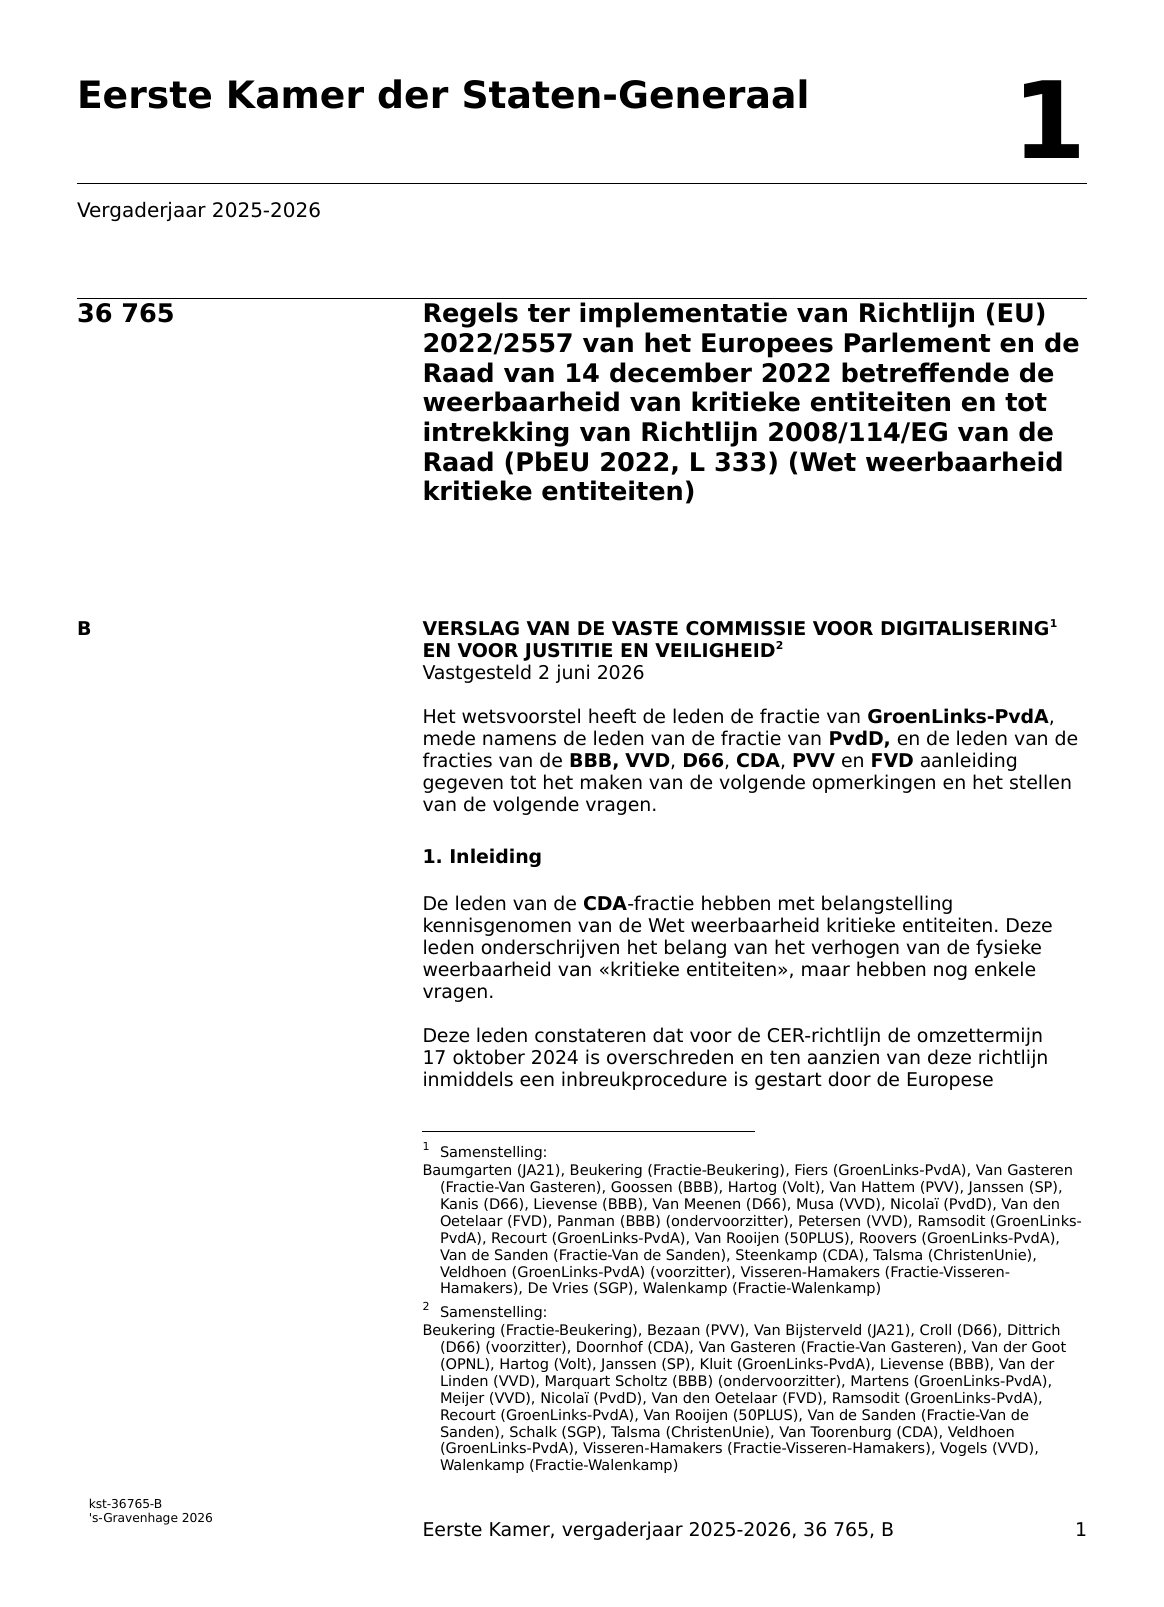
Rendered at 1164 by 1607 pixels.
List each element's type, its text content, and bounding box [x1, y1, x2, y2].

text Vastgesteld 2 juni 2026 [422, 662, 1087, 684]
text Het wetsvoorstel heeft de leden de fractie van GroenLinks-PvdA, mede namens de leden van de fractie van PvdD, en de leden van de fracties van de BBB, VVD, D66, CDA, PVV en FVD aanleiding gegeven tot het maken van de volgende opmerkingen en het stellen van de volgende vragen. [422, 706, 1087, 816]
text kst-36765-B [88, 1497, 323, 1511]
text Samenstelling: [422, 1300, 1087, 1322]
text 's-Gravenhage 2026 [88, 1511, 323, 1525]
text Baumgarten (JA21), Beukering (Fractie-Beukering), Fiers (GroenLinks-PvdA), Van Gasteren (Fractie-Van Gasteren), Goossen (BBB), Hartog (Volt), Van Hattem (PVV), Janssen (SP), Kanis (D66), Lievense (BBB), Van Meenen (D66), Musa (VVD), Nicolaï (PvdD), Van den Oetelaar (FVD), Panman (BBB) (ondervoorzitter), Petersen (VVD), Ramsodit (GroenLinks-PvdA), Recourt (GroenLinks-PvdA), Van Rooijen (50PLUS), Roovers (GroenLinks-PvdA), Van de Sanden (Fractie-Van de Sanden), Steenkamp (CDA), Talsma (ChristenUnie), Veldhoen (GroenLinks-PvdA) (voorzitter), Visseren-Hamakers (Fractie-Visseren-Hamakers), De Vries (SGP), Walenkamp (Fractie-Walenkamp) [422, 1162, 1087, 1297]
table_cell Vergaderjaar 2025-2026 [77, 184, 1087, 298]
table_header 1 [886, 59, 1087, 183]
text Beukering (Fractie-Beukering), Bezaan (PVV), Van Bijsterveld (JA21), Croll (D66), Dittrich (D66) (voorzitter), Doornhof (CDA), Van Gasteren (Fractie-Van Gasteren), Van der Goot (OPNL), Hartog (Volt), Janssen (SP), Kluit (GroenLinks-PvdA), Lievense (BBB), Van der Linden (VVD), Marquart Scholtz (BBB) (ondervoorzitter), Martens (GroenLinks-PvdA), Meijer (VVD), Nicolaï (PvdD), Van den Oetelaar (FVD), Ramsodit (GroenLinks-PvdA), Recourt (GroenLinks-PvdA), Van Rooijen (50PLUS), Van de Sanden (Fractie-Van de Sanden), Schalk (SGP), Talsma (ChristenUnie), Van Toorenburg (CDA), Veldhoen (GroenLinks-PvdA), Visseren-Hamakers (Fractie-Visseren-Hamakers), Vogels (VVD), Walenkamp (Fractie-Walenkamp) [422, 1322, 1087, 1474]
text Samenstelling: [422, 1140, 1087, 1162]
subtitle 36 765 Regels ter implementatie van Richtlijn (EU) 2022/2557 van het Europees Parlement en de Raad van 14 december 2022 betreffende de weerbaarheid van kritieke entiteiten en tot intrekking van Richtlijn 2008/114/EG van de Raad (PbEU 2022, L 333) (Wet weerbaarheid kritieke entiteiten) [77, 299, 1087, 507]
table_header Eerste Kamer der Staten-Generaal [77, 59, 886, 183]
text De leden van de CDA-fractie hebben met belangstelling kennisgenomen van de Wet weerbaarheid kritieke entiteiten. Deze leden onderschrijven het belang van het verhogen van de fysieke weerbaarheid van «kritieke entiteiten», maar hebben nog enkele vragen. [422, 893, 1087, 1003]
text Deze leden constateren dat voor de CER-richtlijn de omzettermijn 17 oktober 2024 is overschreden en ten aanzien van deze richtlijn inmiddels een inbreukprocedure is gestart door de Europese [422, 1025, 1087, 1091]
subtitle 1. Inleiding [422, 846, 1087, 868]
subtitle B VERSLAG VAN DE VASTE COMMISSIE VOOR DIGITALISERING EN VOOR JUSTITIE EN VEILIGHEID [77, 618, 1087, 662]
